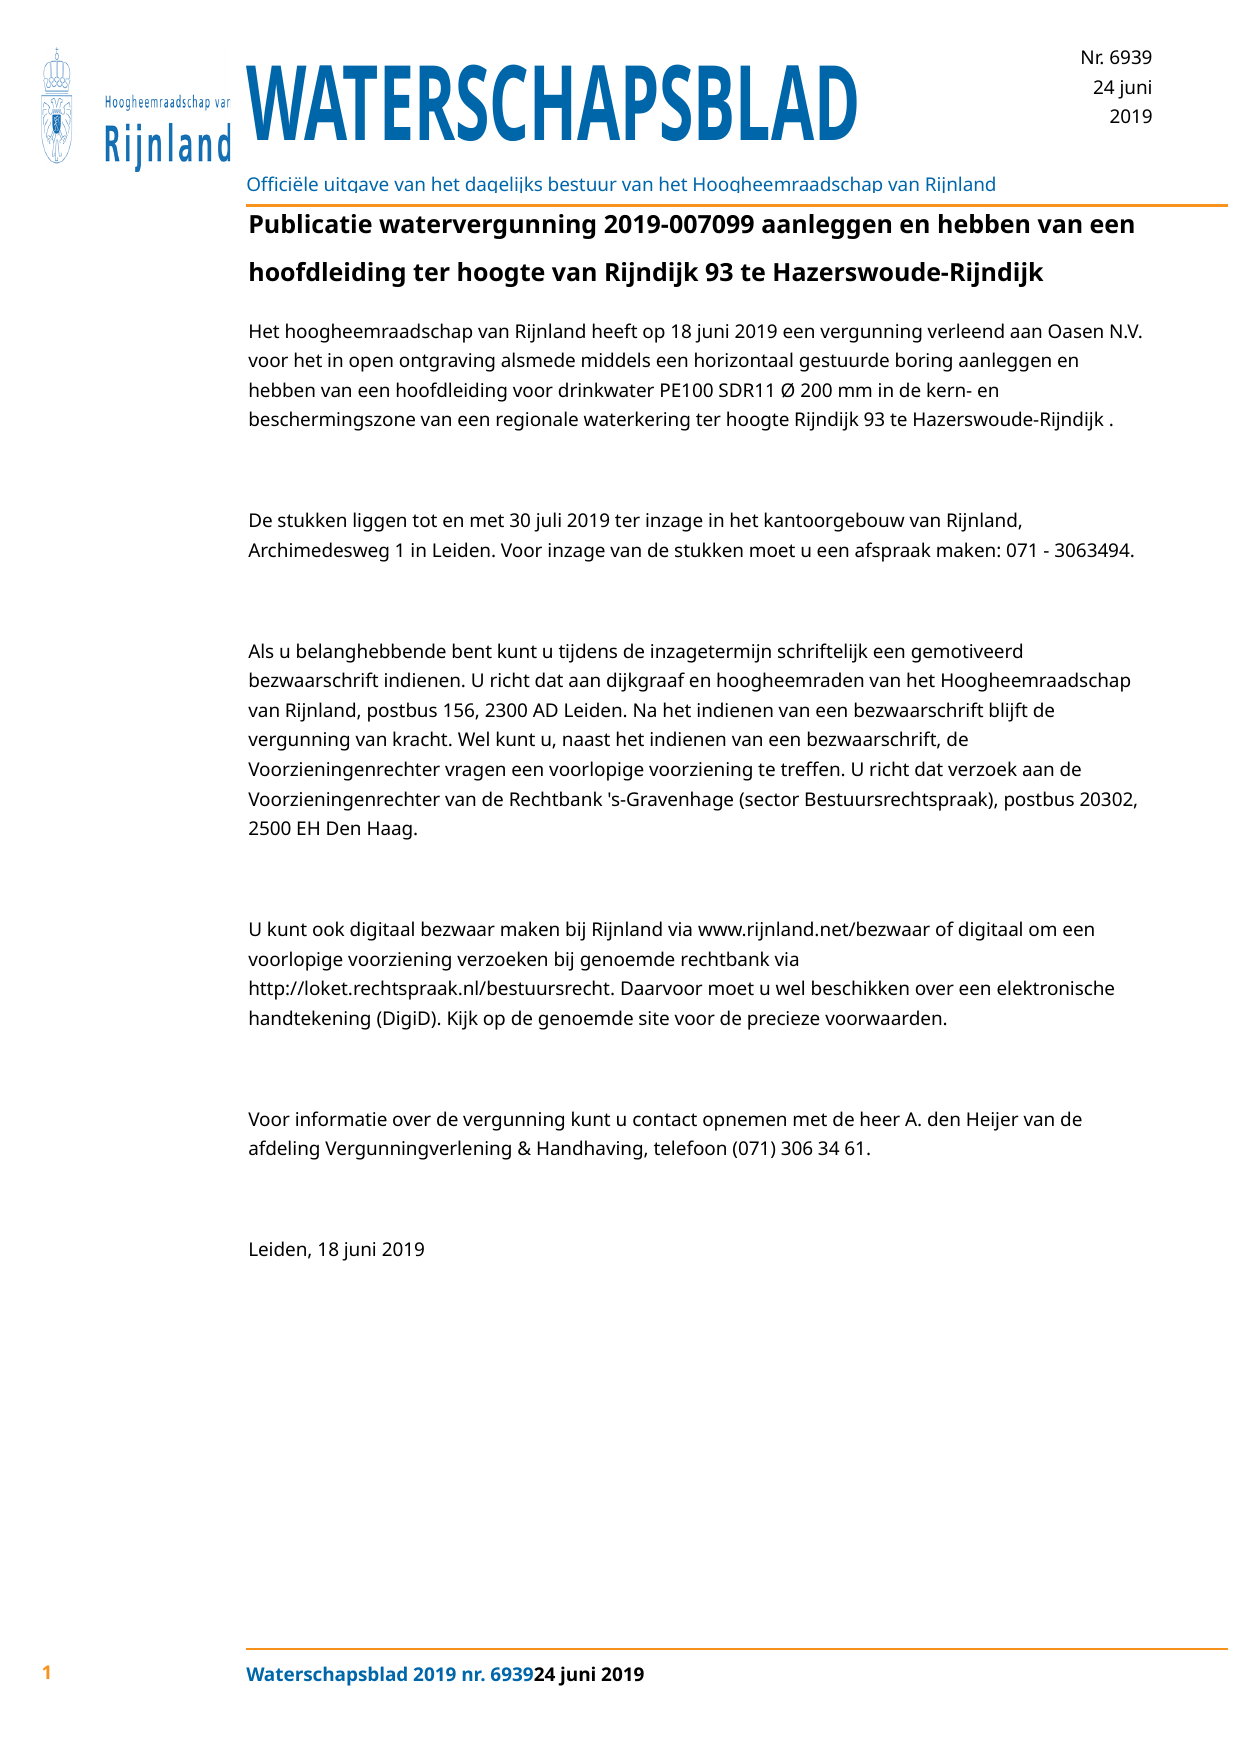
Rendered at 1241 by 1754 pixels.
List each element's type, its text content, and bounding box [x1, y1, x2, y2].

text Het hoogheemraadschap van Rijnland heeft op 18 juni 2019 een vergunning verleend aan Oasen N.V. voor het in open ontgraving alsmede middels een horizontaal gestuurde boring aanleggen en hebben van een hoofdleiding voor drinkwater PE100 SDR11 Ø 200 mm in de kern- en beschermingszone van een regionale waterkering ter hoogte Rijndijk 93 te Hazerswoude-Rijndijk . [248, 318, 1152, 432]
text De stukken liggen tot en met 30 juli 2019 ter inzage in het kantoorgebouw van Rijnland, Archimedesweg 1 in Leiden. Voor inzage van de stukken moet u een afspraak maken: 071 - 3063494. [248, 507, 1152, 563]
text Voor informatie over de vergunning kunt u contact opnemen met de heer A. den Heijer van de afdeling Vergunningverlening & Handhaving, telefoon (071) 306 34 61. [248, 1106, 1152, 1161]
text Als u belanghebbende bent kunt u tijdens de inzagetermijn schriftelijk een gemotiveerd bezwaarschrift indienen. U richt dat aan dijkgraaf en hoogheemraden van het Hoogheemraadschap van Rijnland, postbus 156, 2300 AD Leiden. Na het indienen van een bezwaarschrift blijft de vergunning van kracht. Wel kunt u, naast het indienen van een bezwaarschrift, de Voorzieningenrechter vragen een voorlopige voorziening te treffen. U richt dat verzoek aan de Voorzieningenrechter van de Rechtbank 's-Gravenhage (sector Bestuursrechtspraak), postbus 20302, 2500 EH Den Haag. [248, 638, 1152, 841]
text Leiden, 18 juni 2019 [248, 1236, 1152, 1262]
text Publicatie watervergunning 2019-007099 aanleggen en hebben van een hoofdleiding ter hoogte van Rijndijk 93 te Hazerswoude-Rijndijk [248, 207, 1152, 288]
text U kunt ook digitaal bezwaar maken bij Rijnland via www.rijnland.net/bezwaar of digitaal om een voorlopige voorziening verzoeken bij genoemde rechtbank via http://loket.rechtspraak.nl/bestuursrecht. Daarvoor moet u wel beschikken over een elektronische handtekening (DigiD). Kijk op de genoemde site voor de precieze voorwaarden. [248, 916, 1152, 1031]
picture [41, 47, 231, 172]
